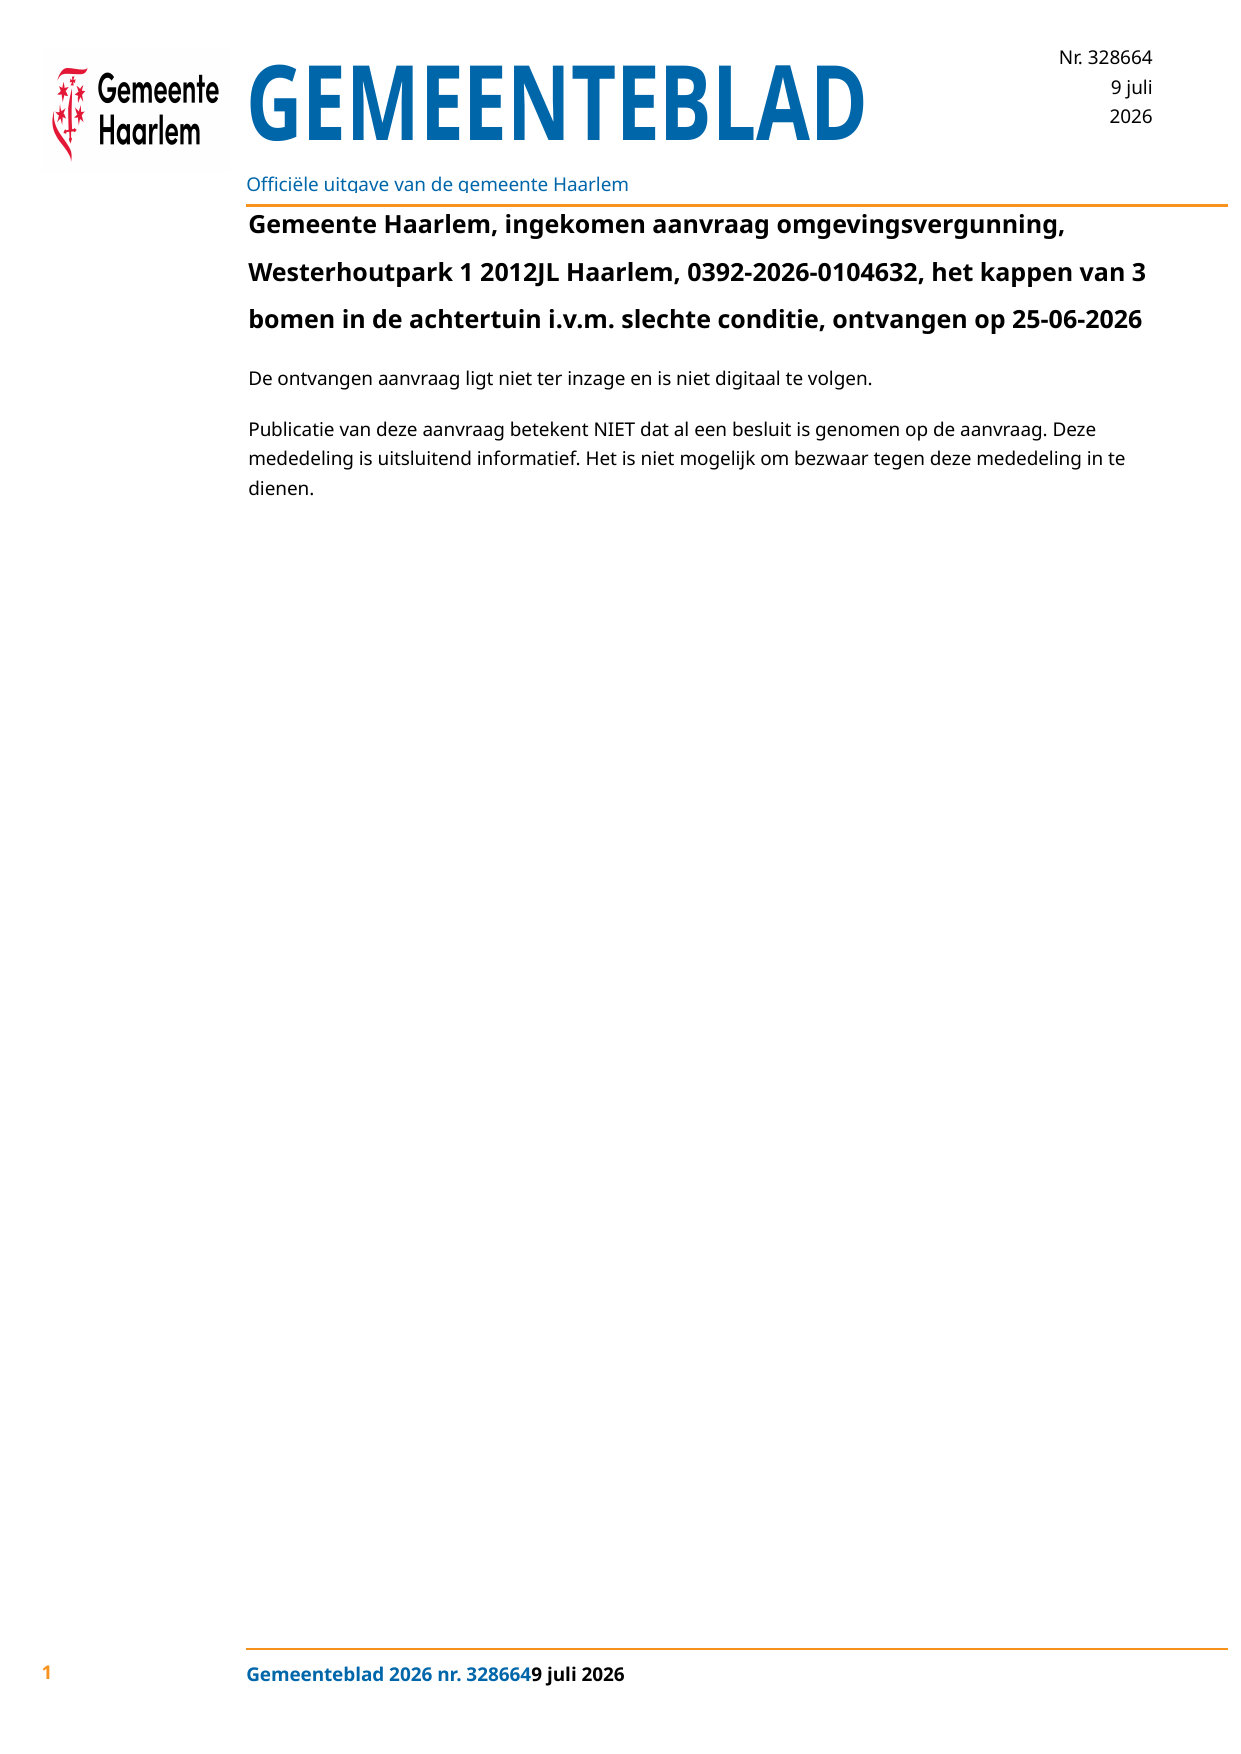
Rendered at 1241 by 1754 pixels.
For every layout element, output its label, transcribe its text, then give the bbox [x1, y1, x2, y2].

picture [41, 47, 231, 172]
text De ontvangen aanvraag ligt niet ter inzage en is niet digitaal te volgen. [248, 366, 1152, 391]
text Publicatie van deze aanvraag betekent NIET dat al een besluit is genomen op de aanvraag. Deze mededeling is uitsluitend informatief. Het is niet mogelijk om bezwaar tegen deze mededeling in te dienen. [248, 416, 1152, 501]
text Gemeente Haarlem, ingekomen aanvraag omgevingsvergunning, Westerhoutpark 1 2012JL Haarlem, 0392-2026-0104632, het kappen van 3 bomen in de achtertuin i.v.m. slechte conditie, ontvangen op 25-06-2026 [248, 207, 1152, 336]
